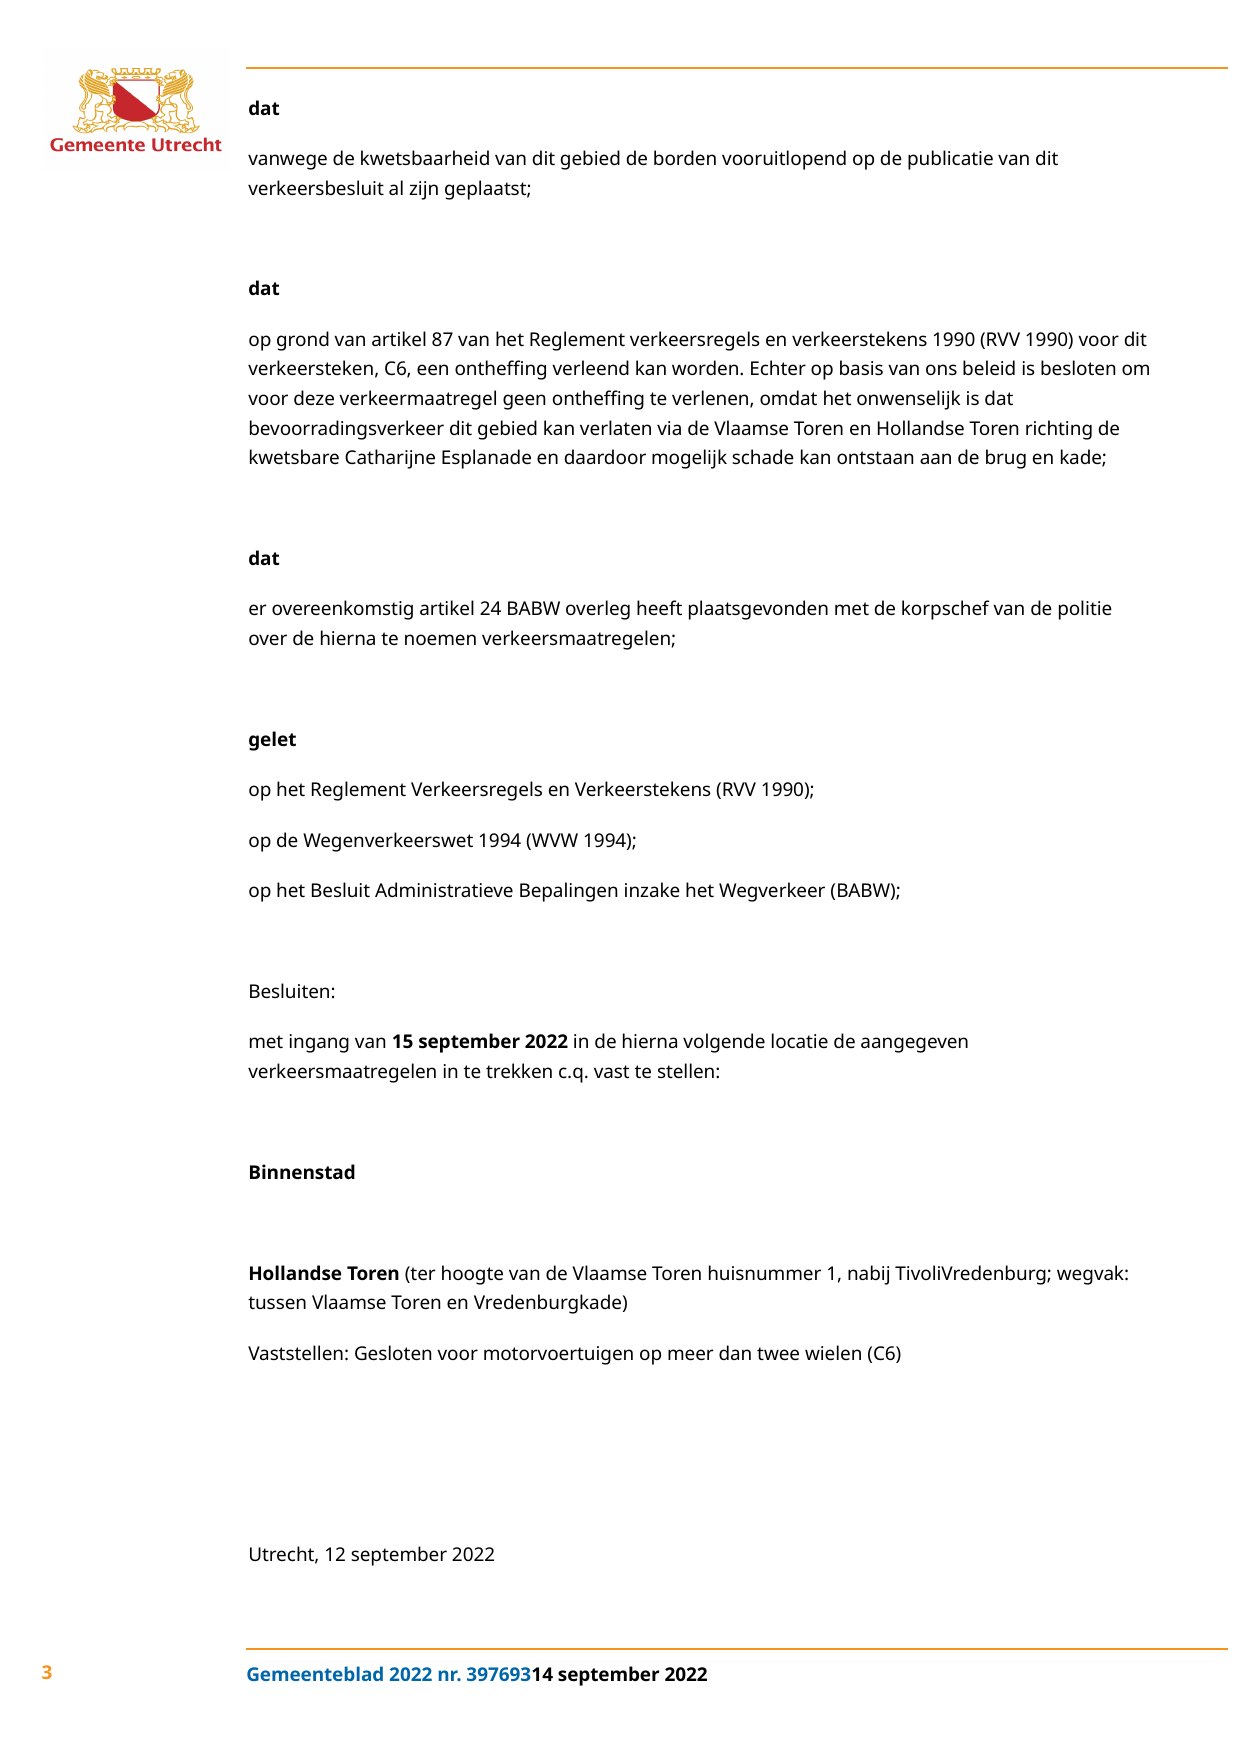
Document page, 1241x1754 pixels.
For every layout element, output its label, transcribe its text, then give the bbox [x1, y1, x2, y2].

text Utrecht, 12 september 2022 [248, 1541, 1152, 1567]
text op het Besluit Administratieve Bepalingen inzake het Wegverkeer (BABW); [248, 877, 1152, 903]
text Binnenstad [248, 1159, 1152, 1185]
text met ingang van 15 september 2022 in de hierna volgende locatie de aangegeven verkeersmaatregelen in te trekken c.q. vast te stellen: [248, 1028, 1152, 1084]
text op grond van artikel 87 van het Reglement verkeersregels en verkeerstekens 1990 (RVV 1990) voor dit verkeersteken, C6, een ontheffing verleend kan worden. Echter op basis van ons beleid is besloten om voor deze verkeermaatregel geen ontheffing te verlenen, omdat het onwenselijk is dat bevoorradingsverkeer dit gebied kan verlaten via de Vlaamse Toren en Hollandse Toren richting de kwetsbare Catharijne Esplanade en daardoor mogelijk schade kan ontstaan aan de brug en kade; [248, 326, 1152, 470]
text op het Reglement Verkeersregels en Verkeerstekens (RVV 1990); [248, 776, 1152, 802]
picture [41, 47, 231, 172]
text op de Wegenverkeerswet 1994 (WVW 1994); [248, 827, 1152, 853]
text dat [248, 95, 1152, 121]
text Besluiten: [248, 978, 1152, 1004]
text Hollandse Toren (ter hoogte van de Vlaamse Toren huisnummer 1, nabij TivoliVredenburg; wegvak: tussen Vlaamse Toren en Vredenburgkade) [248, 1260, 1152, 1315]
text Vaststellen: Gesloten voor motorvoertuigen op meer dan twee wielen (C6) [248, 1340, 1152, 1366]
text vanwege de kwetsbaarheid van dit gebied de borden vooruitlopend op de publicatie van dit verkeersbesluit al zijn geplaatst; [248, 145, 1152, 201]
text dat [248, 545, 1152, 571]
text dat [248, 276, 1152, 301]
text gelet [248, 726, 1152, 752]
text er overeenkomstig artikel 24 BABW overleg heeft plaatsgevonden met de korpschef van de politie over de hierna te noemen verkeersmaatregelen; [248, 596, 1152, 651]
